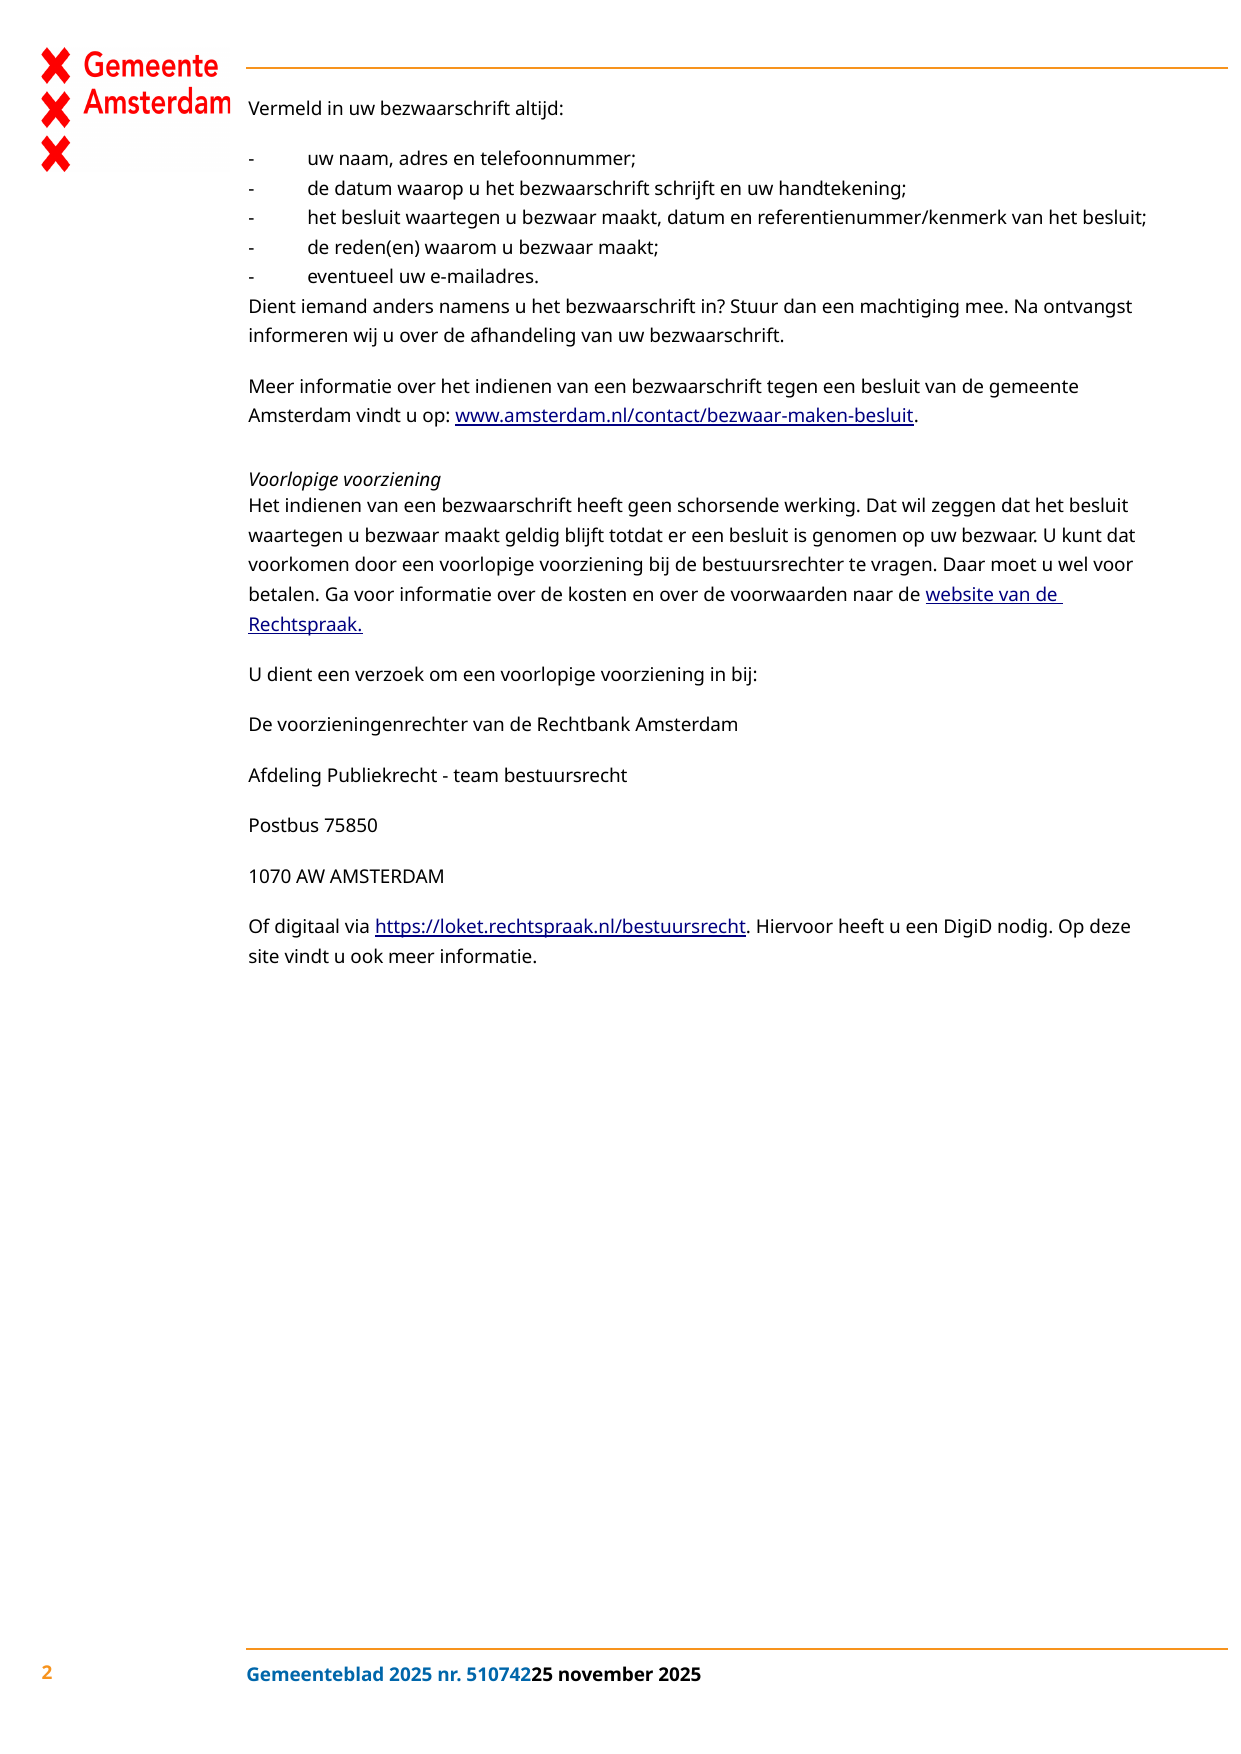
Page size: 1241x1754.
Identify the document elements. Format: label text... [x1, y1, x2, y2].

text De voorzieningenrechter van de Rechtbank Amsterdam [248, 712, 1152, 737]
list uw naam, adres en telefoonnummer; [248, 145, 1152, 171]
list eventueel uw e-mailadres. [248, 263, 1152, 289]
text Het indienen van een bezwaarschrift heeft geen schorsende werking. Dat wil zeggen dat het besluit waartegen u bezwaar maakt geldig blijft totdat er een besluit is genomen op uw bezwaar. U kunt dat voorkomen door een voorlopige voorziening bij de bestuursrechter te vragen. Daar moet u wel voor betalen. Ga voor informatie over de kosten en over de voorwaarden naar de website van de Rechtspraak. [248, 492, 1152, 636]
text Meer informatie over het indienen van een bezwaarschrift tegen een besluit van de gemeente Amsterdam vindt u op: www.amsterdam.nl/contact/bezwaar-maken-besluit. [248, 373, 1152, 428]
text 1070 AW AMSTERDAM [248, 863, 1152, 888]
text Postbus 75850 [248, 812, 1152, 838]
list de reden(en) waarom u bezwaar maakt; [248, 234, 1152, 260]
text Dient iemand anders namens u het bezwaarschrift in? Stuur dan een machtiging mee. Na ontvangst informeren wij u over de afhandeling van uw bezwaarschrift. [248, 293, 1152, 348]
text Voorlopige voorziening [248, 467, 1152, 492]
text U dient een verzoek om een voorlopige voorziening in bij: [248, 661, 1152, 687]
list de datum waarop u het bezwaarschrift schrijft en uw handtekening; [248, 175, 1152, 201]
list het besluit waartegen u bezwaar maakt, datum en referentienummer/kenmerk van het besluit; [248, 204, 1152, 230]
text Of digitaal via https://loket.rechtspraak.nl/bestuursrecht. Hiervoor heeft u een DigiD nodig. Op deze site vindt u ook meer informatie. [248, 913, 1152, 968]
text Afdeling Publiekrecht - team bestuursrecht [248, 762, 1152, 788]
picture [41, 47, 231, 172]
text Vermeld in uw bezwaarschrift altijd: [248, 95, 1152, 121]
